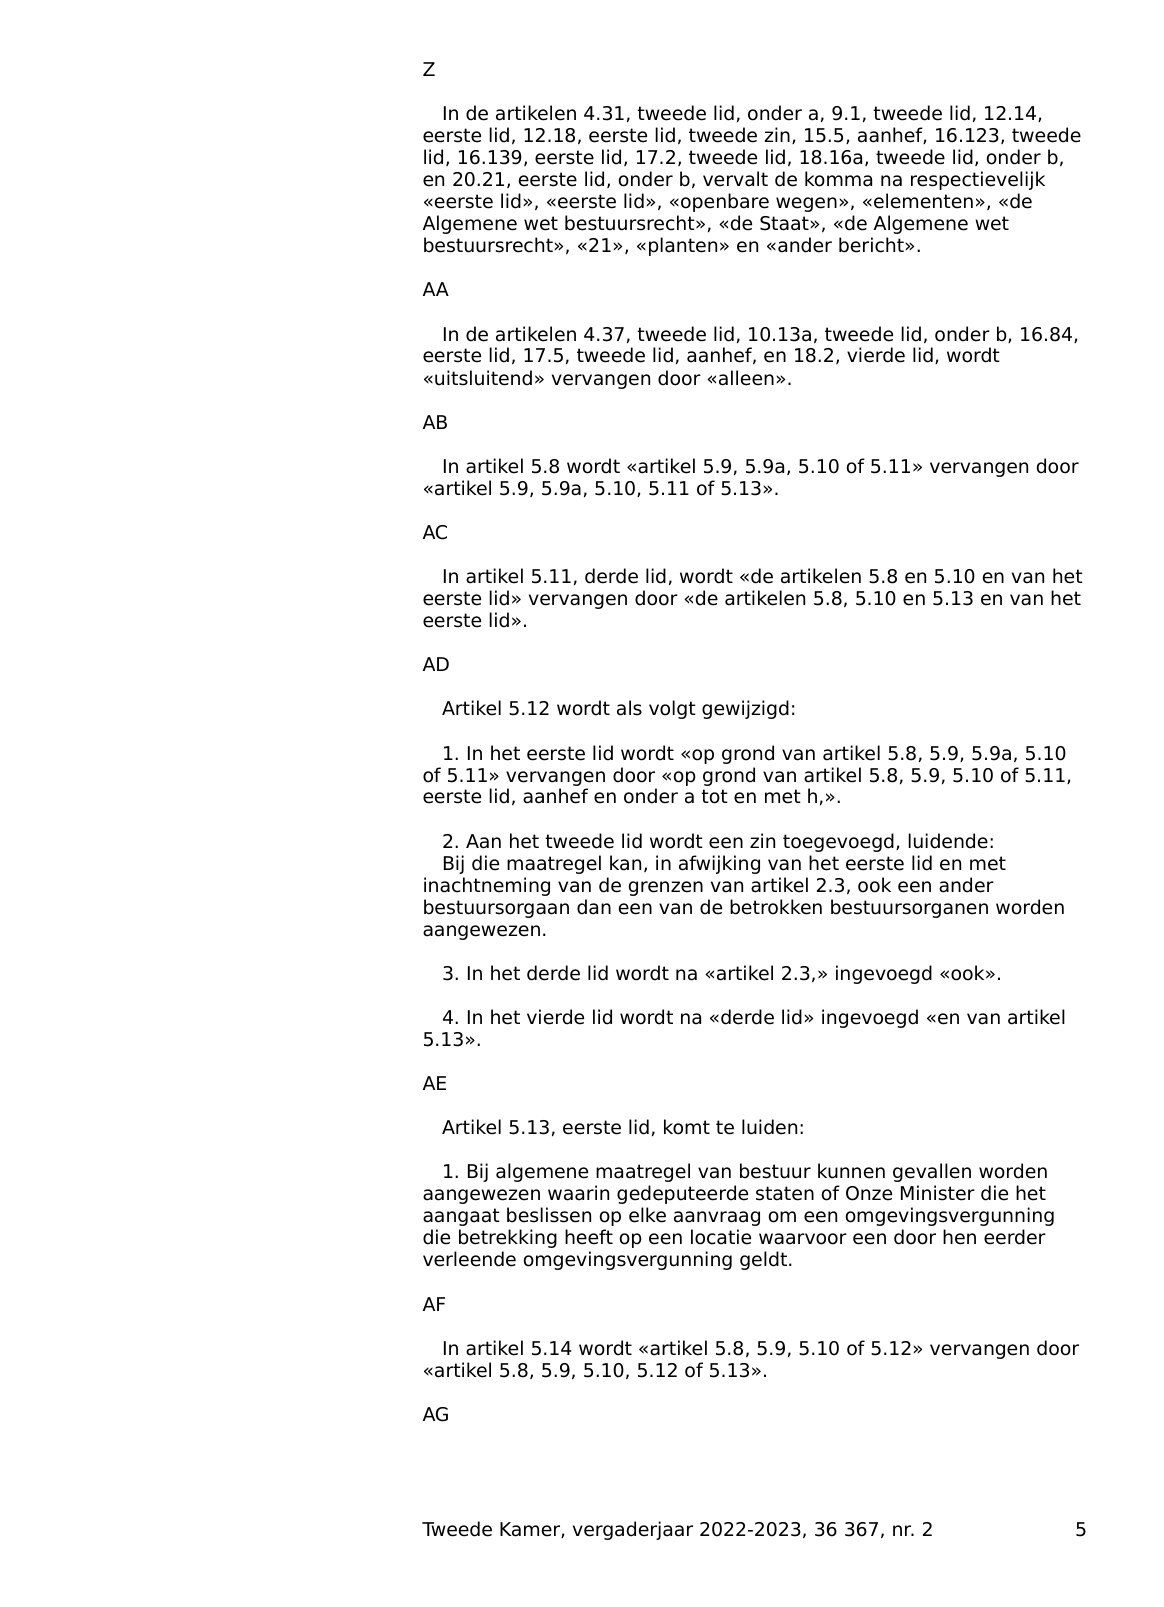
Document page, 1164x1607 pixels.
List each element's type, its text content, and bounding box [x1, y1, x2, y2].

text Bij die maatregel kan, in afwijking van het eerste lid en met inachtneming van de grenzen van artikel 2.3, ook een ander bestuursorgaan dan een van de betrokken bestuursorganen worden aangewezen. [422, 853, 1087, 941]
text AD [422, 654, 1087, 676]
text 2. Aan het tweede lid wordt een zin toegevoegd, luidende: [422, 831, 1087, 853]
text AA [422, 279, 1087, 301]
text 1. Bij algemene maatregel van bestuur kunnen gevallen worden aangewezen waarin gedeputeerde staten of Onze Minister die het aangaat beslissen op elke aanvraag om een omgevingsvergunning die betrekking heeft op een locatie waarvoor een door hen eerder verleende omgevingsvergunning geldt. [422, 1161, 1087, 1271]
text AB [422, 412, 1087, 433]
text In de artikelen 4.37, tweede lid, 10.13a, tweede lid, onder b, 16.84, eerste lid, 17.5, tweede lid, aanhef, en 18.2, vierde lid, wordt «uitsluitend» vervangen door «alleen». [422, 323, 1087, 389]
text 4. In het vierde lid wordt na «derde lid» ingevoegd «en van artikel 5.13». [422, 1007, 1087, 1051]
text In de artikelen 4.31, tweede lid, onder a, 9.1, tweede lid, 12.14, eerste lid, 12.18, eerste lid, tweede zin, 15.5, aanhef, 16.123, tweede lid, 16.139, eerste lid, 17.2, tweede lid, 18.16a, tweede lid, onder b, en 20.21, eerste lid, onder b, vervalt de komma na respectievelijk «eerste lid», «eerste lid», «openbare wegen», «elementen», «de Algemene wet bestuursrecht», «de Staat», «de Algemene wet bestuursrecht», «21», «planten» en «ander bericht». [422, 103, 1087, 257]
text AF [422, 1293, 1087, 1315]
text In artikel 5.11, derde lid, wordt «de artikelen 5.8 en 5.10 en van het eerste lid» vervangen door «de artikelen 5.8, 5.10 en 5.13 en van het eerste lid». [422, 566, 1087, 632]
text Artikel 5.12 wordt als volgt gewijzigd: [422, 698, 1087, 720]
text AG [422, 1404, 1087, 1426]
text 1. In het eerste lid wordt «op grond van artikel 5.8, 5.9, 5.9a, 5.10 of 5.11» vervangen door «op grond van artikel 5.8, 5.9, 5.10 of 5.11, eerste lid, aanhef en onder a tot en met h,». [422, 742, 1087, 808]
text 3. In het derde lid wordt na «artikel 2.3,» ingevoegd «ook». [422, 963, 1087, 985]
text Artikel 5.13, eerste lid, komt te luiden: [422, 1117, 1087, 1139]
text In artikel 5.8 wordt «artikel 5.9, 5.9a, 5.10 of 5.11» vervangen door «artikel 5.9, 5.9a, 5.10, 5.11 of 5.13». [422, 456, 1087, 500]
text AC [422, 522, 1087, 544]
text In artikel 5.14 wordt «artikel 5.8, 5.9, 5.10 of 5.12» vervangen door «artikel 5.8, 5.9, 5.10, 5.12 of 5.13». [422, 1338, 1087, 1382]
text Z [422, 59, 1087, 81]
text AE [422, 1073, 1087, 1095]
